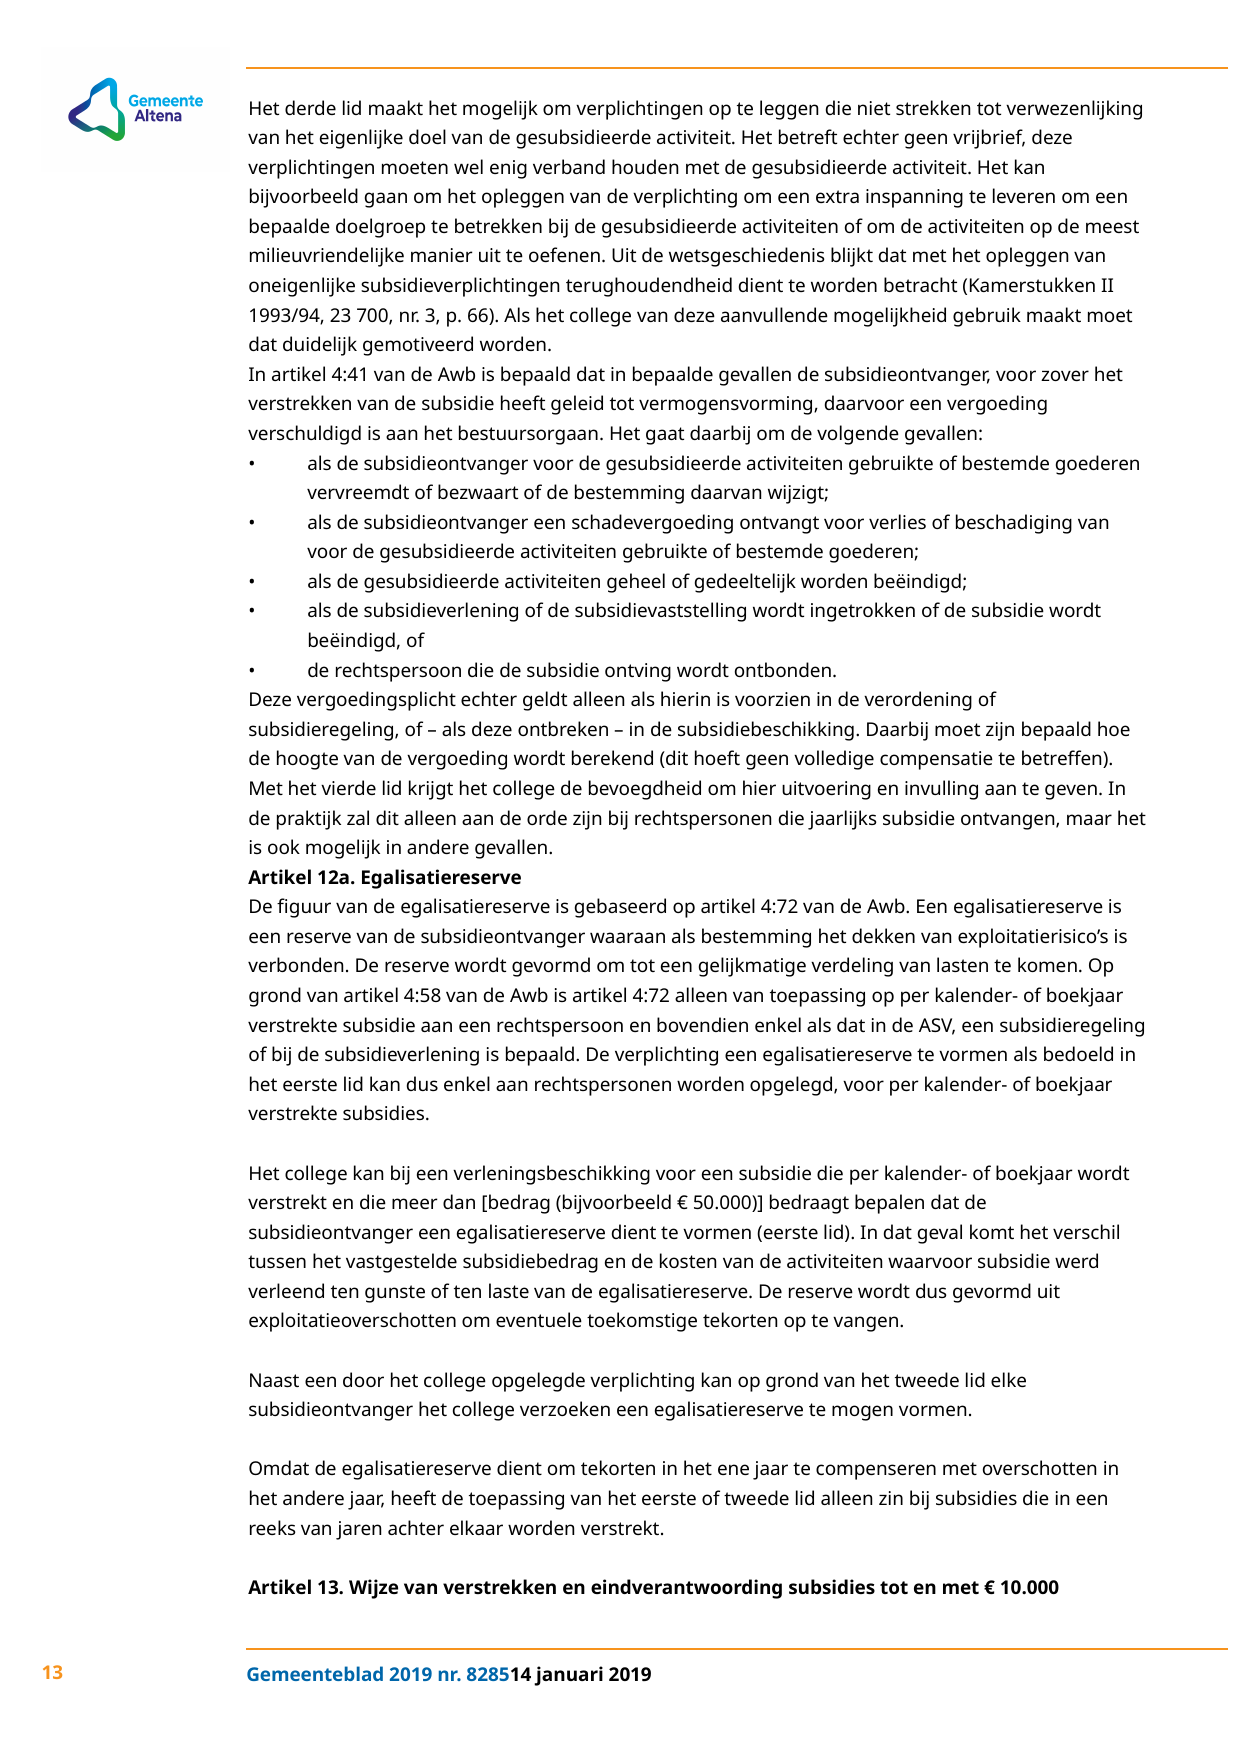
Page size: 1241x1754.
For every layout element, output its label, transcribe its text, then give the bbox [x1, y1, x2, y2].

picture [41, 47, 231, 172]
text Omdat de egalisatiereserve dient om tekorten in het ene jaar te compenseren met overschotten in het andere jaar, heeft de toepassing van het eerste of tweede lid alleen zin bij subsidies die in een reeks van jaren achter elkaar worden verstrekt. [248, 1456, 1152, 1541]
text Het derde lid maakt het mogelijk om verplichtingen op te leggen die niet strekken tot verwezenlijking van het eigenlijke doel van de gesubsidieerde activiteit. Het betreft echter geen vrijbrief, deze verplichtingen moeten wel enig verband houden met de gesubsidieerde activiteit. Het kan bijvoorbeeld gaan om het opleggen van de verplichting om een extra inspanning te leveren om een bepaalde doelgroep te betrekken bij de gesubsidieerde activiteiten of om de activiteiten op de meest milieuvriendelijke manier uit te oefenen. Uit de wetsgeschiedenis blijkt dat met het opleggen van oneigenlijke subsidieverplichtingen terughoudendheid dient te worden betracht (Kamerstukken II 1993/94, 23 700, nr. 3, p. 66). Als het college van deze aanvullende mogelijkheid gebruik maakt moet dat duidelijk gemotiveerd worden. [248, 95, 1152, 357]
list als de subsidieontvanger een schadevergoeding ontvangt voor verlies of beschadiging van voor de gesubsidieerde activiteiten gebruikte of bestemde goederen; [248, 509, 1152, 564]
text Artikel 13. Wijze van verstrekken en eindverantwoording subsidies tot en met € 10.000 [248, 1574, 1152, 1600]
text De figuur van de egalisatiereserve is gebaseerd op artikel 4:72 van de Awb. Een egalisatiereserve is een reserve van de subsidieontvanger waaraan als bestemming het dekken van exploitatierisico’s is verbonden. De reserve wordt gevormd om tot een gelijkmatige verdeling van lasten te komen. Op grond van artikel 4:58 van de Awb is artikel 4:72 alleen van toepassing op per kalender- of boekjaar verstrekte subsidie aan een rechtspersoon en bovendien enkel als dat in de ASV, een subsidieregeling of bij de subsidieverlening is bepaald. De verplichting een egalisatiereserve te vormen als bedoeld in het eerste lid kan dus enkel aan rechtspersonen worden opgelegd, voor per kalender- of boekjaar verstrekte subsidies. [248, 893, 1152, 1126]
list de rechtspersoon die de subsidie ontving wordt ontbonden. [248, 657, 1152, 683]
list als de subsidieverlening of de subsidievaststelling wordt ingetrokken of de subsidie wordt beëindigd, of [248, 598, 1152, 653]
text Naast een door het college opgelegde verplichting kan op grond van het tweede lid elke subsidieontvanger het college verzoeken een egalisatiereserve te mogen vormen. [248, 1367, 1152, 1422]
text Deze vergoedingsplicht echter geldt alleen als hierin is voorzien in de verordening of subsidieregeling, of – als deze ontbreken – in de subsidiebeschikking. Daarbij moet zijn bepaald hoe de hoogte van de vergoeding wordt berekend (dit hoeft geen volledige compensatie te betreffen). Met het vierde lid krijgt het college de bevoegdheid om hier uitvoering en invulling aan te geven. In de praktijk zal dit alleen aan de orde zijn bij rechtspersonen die jaarlijks subsidie ontvangen, maar het is ook mogelijk in andere gevallen. [248, 686, 1152, 860]
text Artikel 12a. Egalisatiereserve [248, 864, 1152, 890]
text In artikel 4:41 van de Awb is bepaald dat in bepaalde gevallen de subsidieontvanger, voor zover het verstrekken van de subsidie heeft geleid tot vermogensvorming, daarvoor een vergoeding verschuldigd is aan het bestuursorgaan. Het gaat daarbij om de volgende gevallen: [248, 361, 1152, 446]
text Het college kan bij een verleningsbeschikking voor een subsidie die per kalender- of boekjaar wordt verstrekt en die meer dan [bedrag (bijvoorbeeld € 50.000)] bedraagt bepalen dat de subsidieontvanger een egalisatiereserve dient te vormen (eerste lid). In dat geval komt het verschil tussen het vastgestelde subsidiebedrag en de kosten van de activiteiten waarvoor subsidie werd verleend ten gunste of ten laste van de egalisatiereserve. De reserve wordt dus gevormd uit exploitatieoverschotten om eventuele toekomstige tekorten op te vangen. [248, 1160, 1152, 1333]
list als de gesubsidieerde activiteiten geheel of gedeeltelijk worden beëindigd; [248, 568, 1152, 594]
list als de subsidieontvanger voor de gesubsidieerde activiteiten gebruikte of bestemde goederen vervreemdt of bezwaart of de bestemming daarvan wijzigt; [248, 450, 1152, 505]
